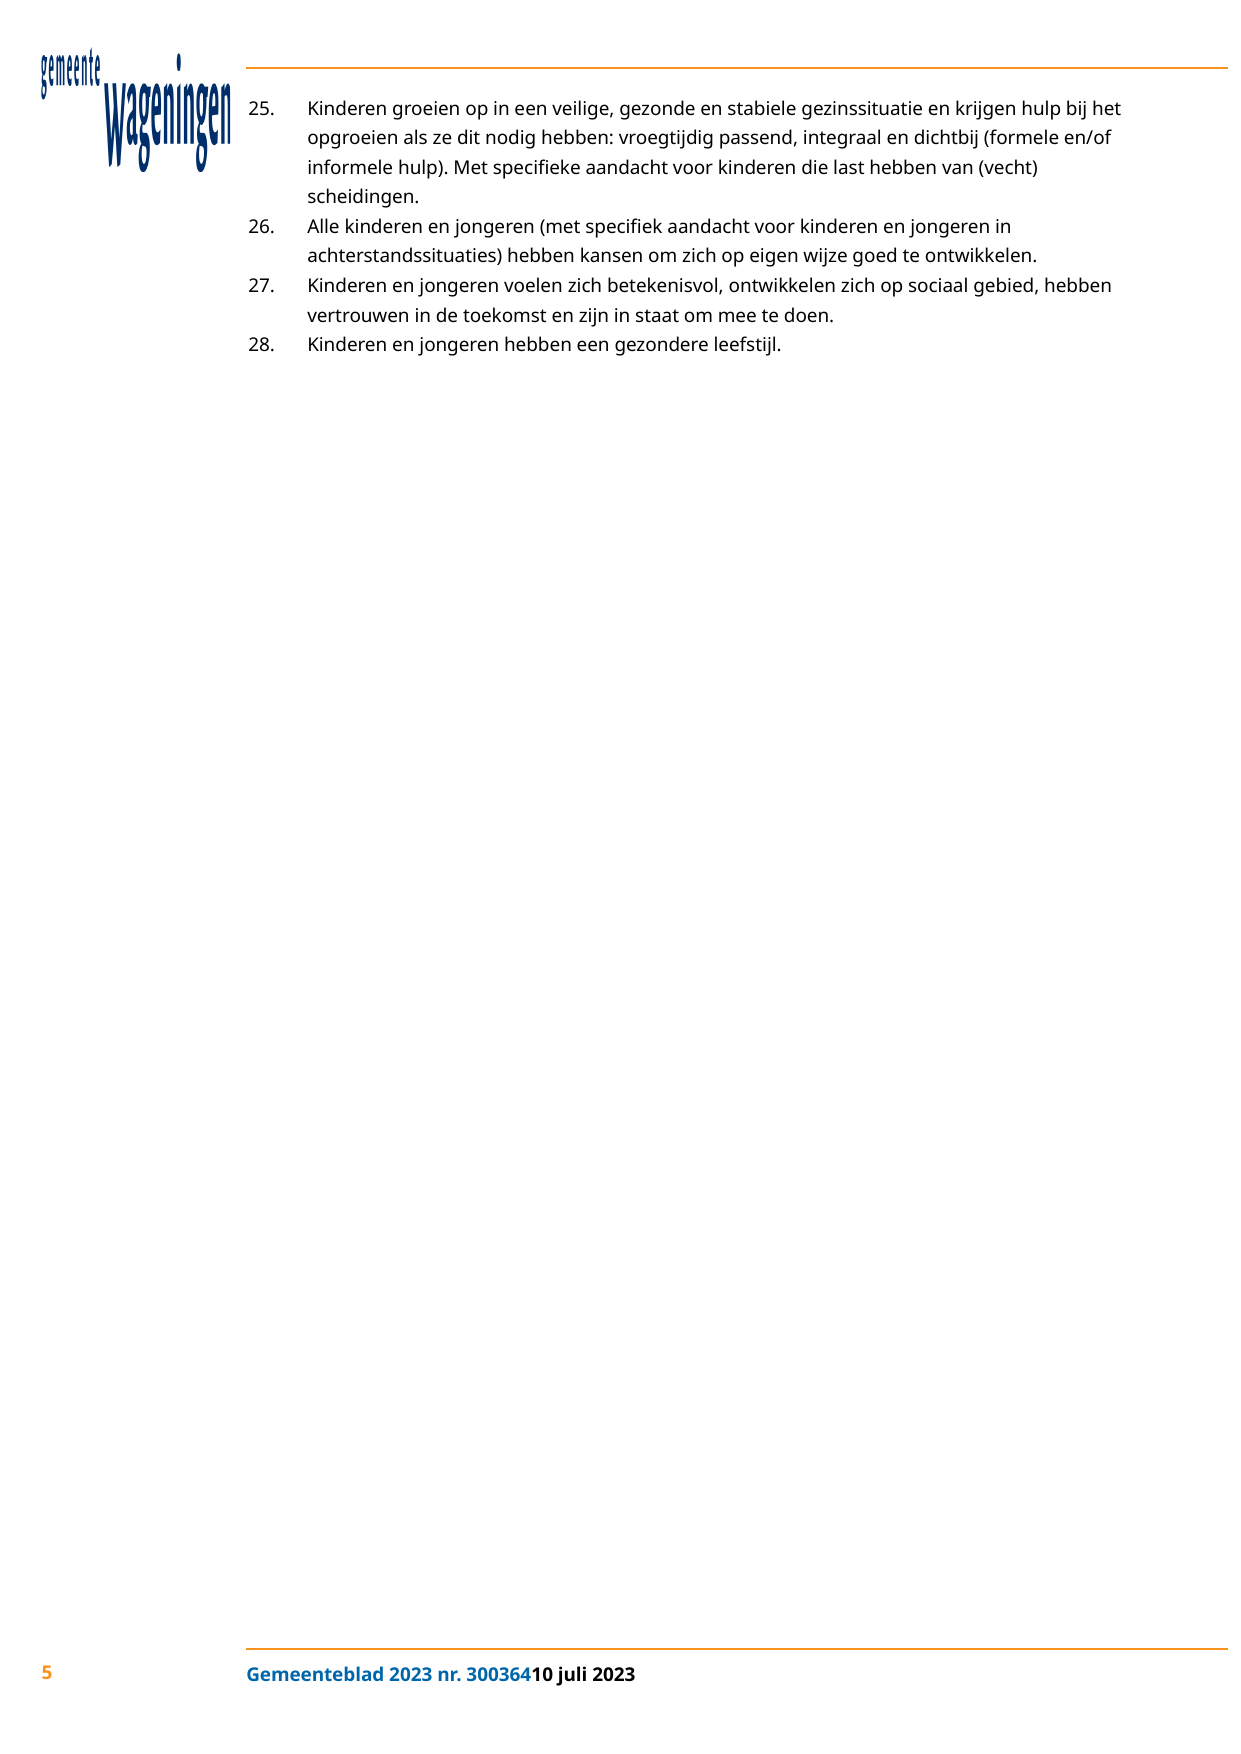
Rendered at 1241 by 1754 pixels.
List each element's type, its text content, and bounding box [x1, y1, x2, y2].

list Alle kinderen en jongeren (met specifiek aandacht voor kinderen en jongeren in achterstandssituaties) hebben kansen om zich op eigen wijze goed te ontwikkelen. [248, 213, 1152, 268]
list Kinderen groeien op in een veilige, gezonde en stabiele gezinssituatie en krijgen hulp bij het opgroeien als ze dit nodig hebben: vroegtijdig passend, integraal en dichtbij (formele en/of informele hulp). Met specifieke aandacht voor kinderen die last hebben van (vecht) scheidingen. [248, 95, 1152, 209]
picture [41, 47, 231, 172]
list Kinderen en jongeren hebben een gezondere leefstijl. [248, 331, 1152, 357]
list Kinderen en jongeren voelen zich betekenisvol, ontwikkelen zich op sociaal gebied, hebben vertrouwen in de toekomst en zijn in staat om mee te doen. [248, 272, 1152, 328]
